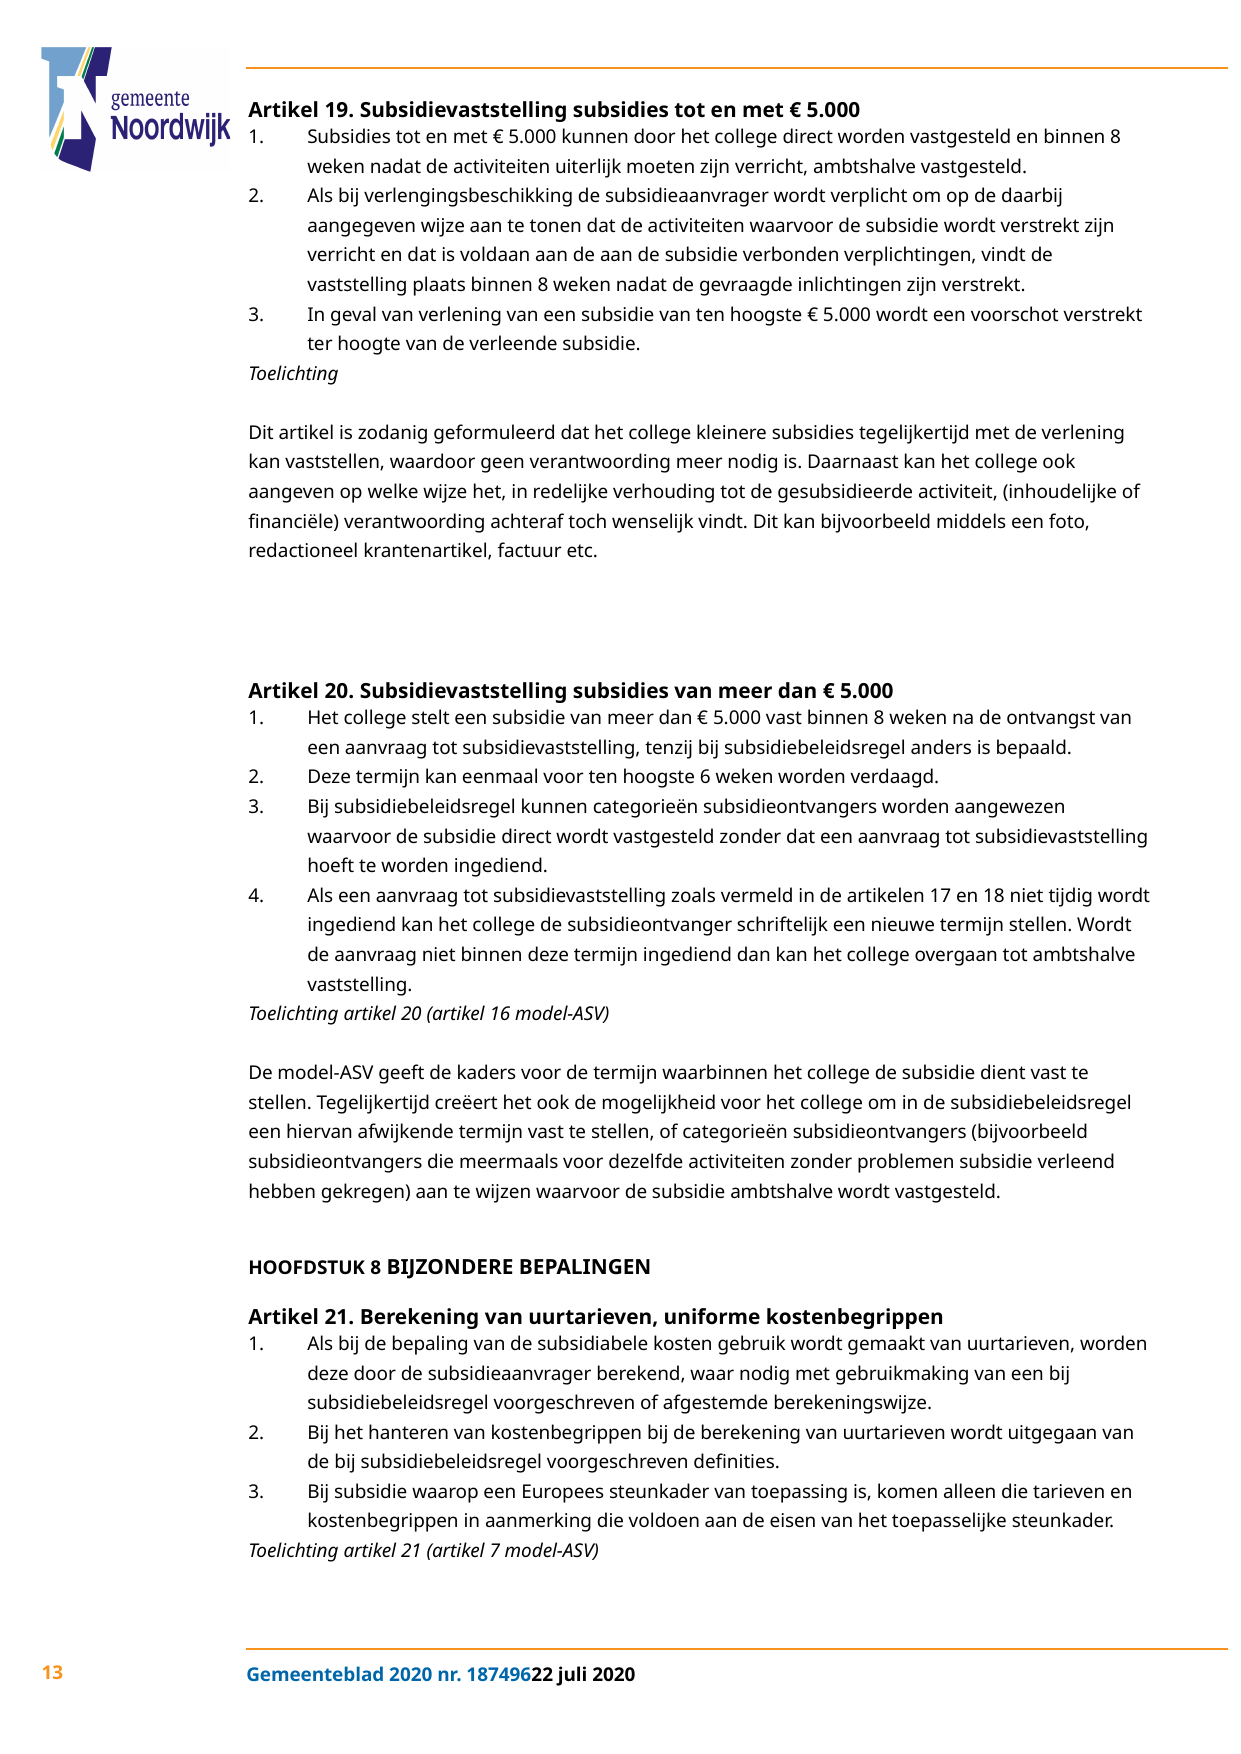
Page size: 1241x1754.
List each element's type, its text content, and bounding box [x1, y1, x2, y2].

table_header Toelichting artikel 20 (artikel 16 model-ASV) De model-ASV geeft de kaders voor de termijn waarbinnen het college de subsidie dient vast te stellen. Tegelijkertijd creëert het ook de mogelijkheid voor het college om in de subsidiebeleidsregel een hiervan afwijkende termijn vast te stellen, of categorieën subsidieontvangers (bijvoorbeeld subsidieontvangers die meermaals voor dezelfde activiteiten zonder problemen subsidie verleend hebben gekregen) aan te wijzen waarvoor de subsidie ambtshalve wordt vastgesteld. [248, 1000, 1152, 1204]
list Bij het hanteren van kostenbegrippen bij de berekening van uurtarieven wordt uitgegaan van de bij subsidiebeleidsregel voorgeschreven definities. [248, 1419, 1152, 1474]
list Het college stelt een subsidie van meer dan € 5.000 vast binnen 8 weken na de ontvangst van een aanvraag tot subsidievaststelling, tenzij bij subsidiebeleidsregel anders is bepaald. [248, 704, 1152, 760]
list In geval van verlening van een subsidie van ten hoogste € 5.000 wordt een voorschot verstrekt ter hoogte van de verleende subsidie. [248, 301, 1152, 356]
text Artikel 21. Berekening van uurtarieven, uniforme kostenbegrippen [248, 1302, 1152, 1330]
list Subsidies tot en met € 5.000 kunnen door het college direct worden vastgesteld en binnen 8 weken nadat de activiteiten uiterlijk moeten zijn verricht, ambtshalve vastgesteld. [248, 123, 1152, 178]
list Bij subsidie waarop een Europees steunkader van toepassing is, komen alleen die tarieven en kostenbegrippen in aanmerking die voldoen aan de eisen van het toepasselijke steunkader. [248, 1478, 1152, 1533]
table_header Toelichting Dit artikel is zodanig geformuleerd dat het college kleinere subsidies tegelijkertijd met de verlening kan vaststellen, waardoor geen verantwoording meer nodig is. Daarnaast kan het college ook aangeven op welke wijze het, in redelijke verhouding tot de gesubsidieerde activiteit, (inhoudelijke of financiële) verantwoording achteraf toch wenselijk vindt. Dit kan bijvoorbeeld middels een foto, redactioneel krantenartikel, factuur etc. [248, 360, 1152, 593]
table_header Toelichting artikel 21 (artikel 7 model-ASV) [248, 1538, 1152, 1593]
text Artikel 20. Subsidievaststelling subsidies van meer dan € 5.000 [248, 676, 1152, 704]
text Artikel 19. Subsidievaststelling subsidies tot en met € 5.000 [248, 95, 1152, 123]
list Als een aanvraag tot subsidievaststelling zoals vermeld in de artikelen 17 en 18 niet tijdig wordt ingediend kan het college de subsidieontvanger schriftelijk een nieuwe termijn stellen. Wordt de aanvraag niet binnen deze termijn ingediend dan kan het college overgaan tot ambtshalve vaststelling. [248, 882, 1152, 996]
picture [41, 47, 231, 172]
text HOOFDSTUK 8 BIJZONDERE BEPALINGEN [248, 1252, 1152, 1281]
list Bij subsidiebeleidsregel kunnen categorieën subsidieontvangers worden aangewezen waarvoor de subsidie direct wordt vastgesteld zonder dat een aanvraag tot subsidievaststelling hoeft te worden ingediend. [248, 793, 1152, 878]
list Deze termijn kan eenmaal voor ten hoogste 6 weken worden verdaagd. [248, 764, 1152, 789]
list Als bij de bepaling van de subsidiabele kosten gebruik wordt gemaakt van uurtarieven, worden deze door de subsidieaanvrager berekend, waar nodig met gebruikmaking van een bij subsidiebeleidsregel voorgeschreven of afgestemde berekeningswijze. [248, 1330, 1152, 1415]
list Als bij verlengingsbeschikking de subsidieaanvrager wordt verplicht om op de daarbij aangegeven wijze aan te tonen dat de activiteiten waarvoor de subsidie wordt verstrekt zijn verricht en dat is voldaan aan de aan de subsidie verbonden verplichtingen, vindt de vaststelling plaats binnen 8 weken nadat de gevraagde inlichtingen zijn verstrekt. [248, 182, 1152, 297]
